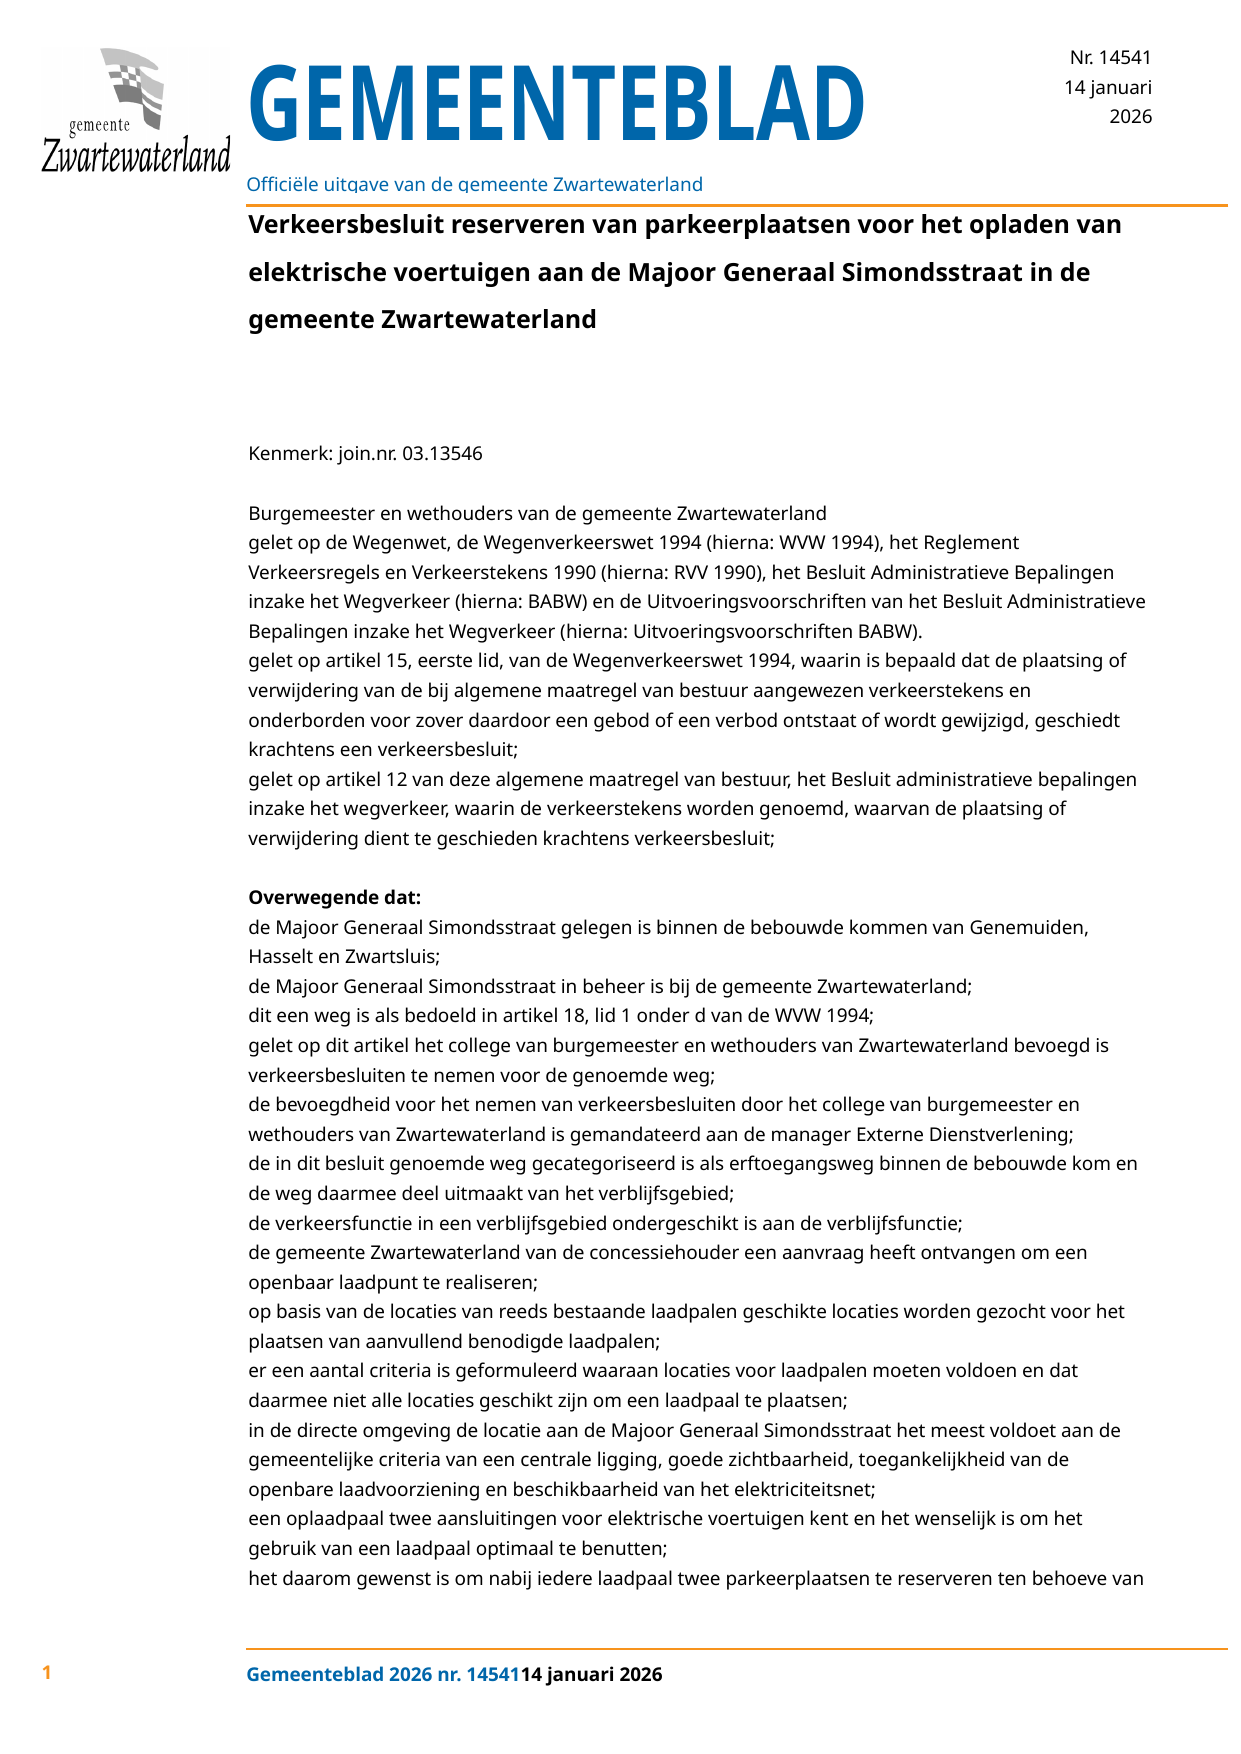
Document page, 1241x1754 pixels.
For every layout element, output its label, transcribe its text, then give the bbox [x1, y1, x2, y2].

text er een aantal criteria is geformuleerd waaraan locaties voor laadpalen moeten voldoen en dat daarmee niet alle locaties geschikt zijn om een laadpaal te plaatsen; [248, 1358, 1152, 1413]
text de gemeente Zwartewaterland van de concessiehouder een aanvraag heeft ontvangen om een openbaar laadpunt te realiseren; [248, 1239, 1152, 1294]
text Burgemeester en wethouders van de gemeente Zwartewaterland [248, 500, 1152, 525]
text in de directe omgeving de locatie aan de Majoor Generaal Simondsstraat het meest voldoet aan de gemeentelijke criteria van een centrale ligging, goede zichtbaarheid, toegankelijkheid van de openbare laadvoorziening en beschikbaarheid van het elektriciteitsnet; [248, 1417, 1152, 1502]
text de verkeersfunctie in een verblijfsgebied ondergeschikt is aan de verblijfsfunctie; [248, 1210, 1152, 1235]
text Overwegende dat: [248, 884, 1152, 910]
text Kenmerk: join.nr. 03.13546 [248, 441, 1152, 466]
text de Majoor Generaal Simondsstraat in beheer is bij de gemeente Zwartewaterland; [248, 973, 1152, 999]
picture [41, 47, 231, 172]
text het daarom gewenst is om nabij iedere laadpaal twee parkeerplaatsen te reserveren ten behoeve van [248, 1565, 1152, 1590]
text gelet op artikel 15, eerste lid, van de Wegenverkeerswet 1994, waarin is bepaald dat de plaatsing of verwijdering van de bij algemene maatregel van bestuur aangewezen verkeerstekens en onderborden voor zover daardoor een gebod of een verbod ontstaat of wordt gewijzigd, geschiedt krachtens een verkeersbesluit; [248, 648, 1152, 762]
text Verkeersbesluit reserveren van parkeerplaatsen voor het opladen van elektrische voertuigen aan de Majoor Generaal Simondsstraat in de gemeente Zwartewaterland [248, 207, 1152, 336]
text de bevoegdheid voor het nemen van verkeersbesluiten door het college van burgemeester en wethouders van Zwartewaterland is gemandateerd aan de manager Externe Dienstverlening; [248, 1091, 1152, 1147]
text de in dit besluit genoemde weg gecategoriseerd is als erftoegangsweg binnen de bebouwde kom en de weg daarmee deel uitmaakt van het verblijfsgebied; [248, 1151, 1152, 1206]
text gelet op artikel 12 van deze algemene maatregel van bestuur, het Besluit administratieve bepalingen inzake het wegverkeer, waarin de verkeerstekens worden genoemd, waarvan de plaatsing of verwijdering dient te geschieden krachtens verkeersbesluit; [248, 766, 1152, 851]
text op basis van de locaties van reeds bestaande laadpalen geschikte locaties worden gezocht voor het plaatsen van aanvullend benodigde laadpalen; [248, 1298, 1152, 1354]
text een oplaadpaal twee aansluitingen voor elektrische voertuigen kent en het wenselijk is om het gebruik van een laadpaal optimaal te benutten; [248, 1506, 1152, 1561]
text dit een weg is als bedoeld in artikel 18, lid 1 onder d van de WVW 1994; [248, 1003, 1152, 1028]
text gelet op de Wegenwet, de Wegenverkeerswet 1994 (hierna: WVW 1994), het Reglement Verkeersregels en Verkeerstekens 1990 (hierna: RVV 1990), het Besluit Administratieve Bepalingen inzake het Wegverkeer (hierna: BABW) en de Uitvoeringsvoorschriften van het Besluit Administratieve Bepalingen inzake het Wegverkeer (hierna: Uitvoeringsvoorschriften BABW). [248, 529, 1152, 644]
text gelet op dit artikel het college van burgemeester en wethouders van Zwartewaterland bevoegd is verkeersbesluiten te nemen voor de genoemde weg; [248, 1032, 1152, 1087]
text de Majoor Generaal Simondsstraat gelegen is binnen de bebouwde kommen van Genemuiden, Hasselt en Zwartsluis; [248, 914, 1152, 969]
